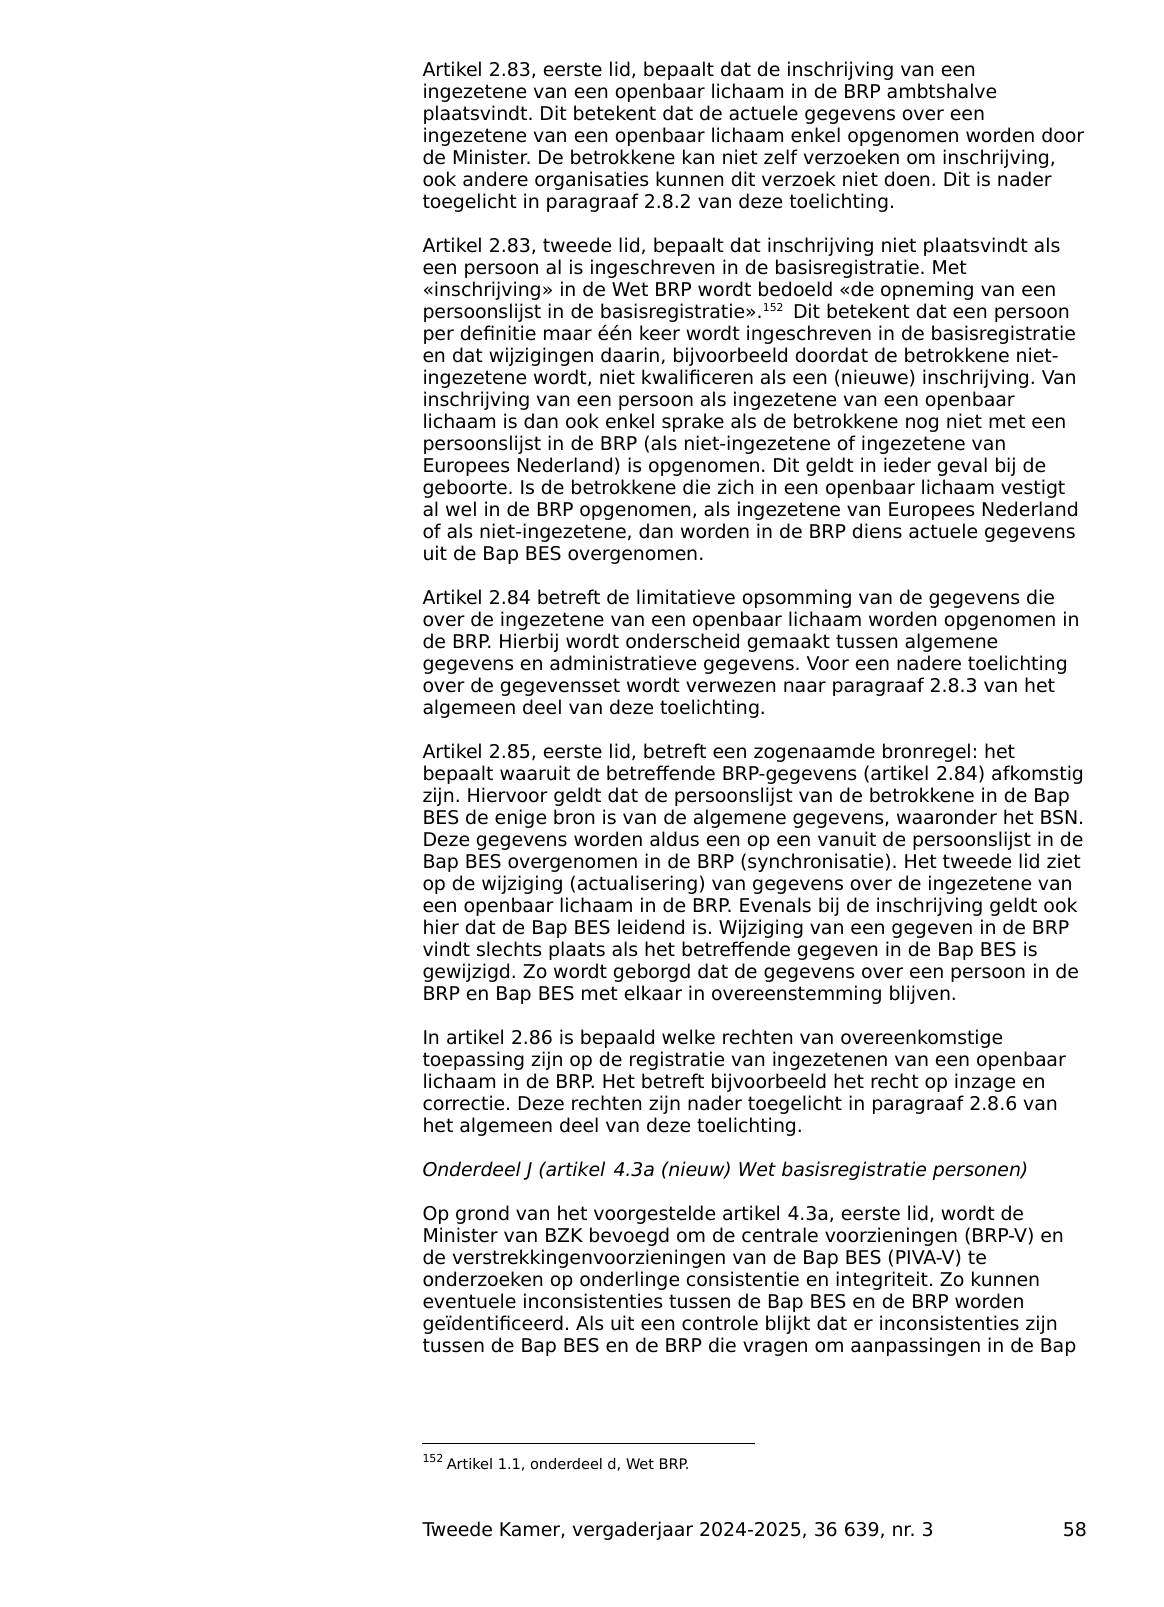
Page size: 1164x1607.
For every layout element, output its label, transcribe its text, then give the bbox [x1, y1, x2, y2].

text Op grond van het voorgestelde artikel 4.3a, eerste lid, wordt de Minister van BZK bevoegd om de centrale voorzieningen (BRP-V) en de verstrekkingenvoorzieningen van de Bap BES (PIVA-V) te onderzoeken op onderlinge consistentie en integriteit. Zo kunnen eventuele inconsistenties tussen de Bap BES en de BRP worden geïdentificeerd. Als uit een controle blijkt dat er inconsistenties zijn tussen de Bap BES en de BRP die vragen om aanpassingen in de Bap [422, 1203, 1087, 1357]
text Artikel 2.83, tweede lid, bepaalt dat inschrijving niet plaatsvindt als een persoon al is ingeschreven in de basisregistratie. Met «inschrijving» in de Wet BRP wordt bedoeld «de opneming van een persoonslijst in de basisregistratie». Dit betekent dat een persoon per definitie maar één keer wordt ingeschreven in de basisregistratie en dat wijzigingen daarin, bijvoorbeeld doordat de betrokkene niet-ingezetene wordt, niet kwalificeren als een (nieuwe) inschrijving. Van inschrijving van een persoon als ingezetene van een openbaar lichaam is dan ook enkel sprake als de betrokkene nog niet met een persoonslijst in de BRP (als niet-ingezetene of ingezetene van Europees Nederland) is opgenomen. Dit geldt in ieder geval bij de geboorte. Is de betrokkene die zich in een openbaar lichaam vestigt al wel in de BRP opgenomen, als ingezetene van Europees Nederland of als niet-ingezetene, dan worden in de BRP diens actuele gegevens uit de Bap BES overgenomen. [422, 235, 1087, 565]
text Artikel 2.83, eerste lid, bepaalt dat de inschrijving van een ingezetene van een openbaar lichaam in de BRP ambtshalve plaatsvindt. Dit betekent dat de actuele gegevens over een ingezetene van een openbaar lichaam enkel opgenomen worden door de Minister. De betrokkene kan niet zelf verzoeken om inschrijving, ook andere organisaties kunnen dit verzoek niet doen. Dit is nader toegelicht in paragraaf 2.8.2 van deze toelichting. [422, 59, 1087, 213]
text Artikel 2.85, eerste lid, betreft een zogenaamde bronregel: het bepaalt waaruit de betreffende BRP-gegevens (artikel 2.84) afkomstig zijn. Hiervoor geldt dat de persoonslijst van de betrokkene in de Bap BES de enige bron is van de algemene gegevens, waaronder het BSN. Deze gegevens worden aldus een op een vanuit de persoonslijst in de Bap BES overgenomen in de BRP (synchronisatie). Het tweede lid ziet op de wijziging (actualisering) van gegevens over de ingezetene van een openbaar lichaam in de BRP. Evenals bij de inschrijving geldt ook hier dat de Bap BES leidend is. Wijziging van een gegeven in de BRP vindt slechts plaats als het betreffende gegeven in de Bap BES is gewijzigd. Zo wordt geborgd dat de gegevens over een persoon in de BRP en Bap BES met elkaar in overeenstemming blijven. [422, 741, 1087, 1005]
subtitle Onderdeel J (artikel 4.3a (nieuw) Wet basisregistratie personen) [422, 1159, 1087, 1181]
text In artikel 2.86 is bepaald welke rechten van overeenkomstige toepassing zijn op de registratie van ingezetenen van een openbaar lichaam in de BRP. Het betreft bijvoorbeeld het recht op inzage en correctie. Deze rechten zijn nader toegelicht in paragraaf 2.8.6 van het algemeen deel van deze toelichting. [422, 1027, 1087, 1137]
text Artikel 2.84 betreft de limitatieve opsomming van de gegevens die over de ingezetene van een openbaar lichaam worden opgenomen in de BRP. Hierbij wordt onderscheid gemaakt tussen algemene gegevens en administratieve gegevens. Voor een nadere toelichting over de gegevensset wordt verwezen naar paragraaf 2.8.3 van het algemeen deel van deze toelichting. [422, 587, 1087, 719]
text Artikel 1.1, onderdeel d, Wet BRP. [422, 1452, 1087, 1474]
